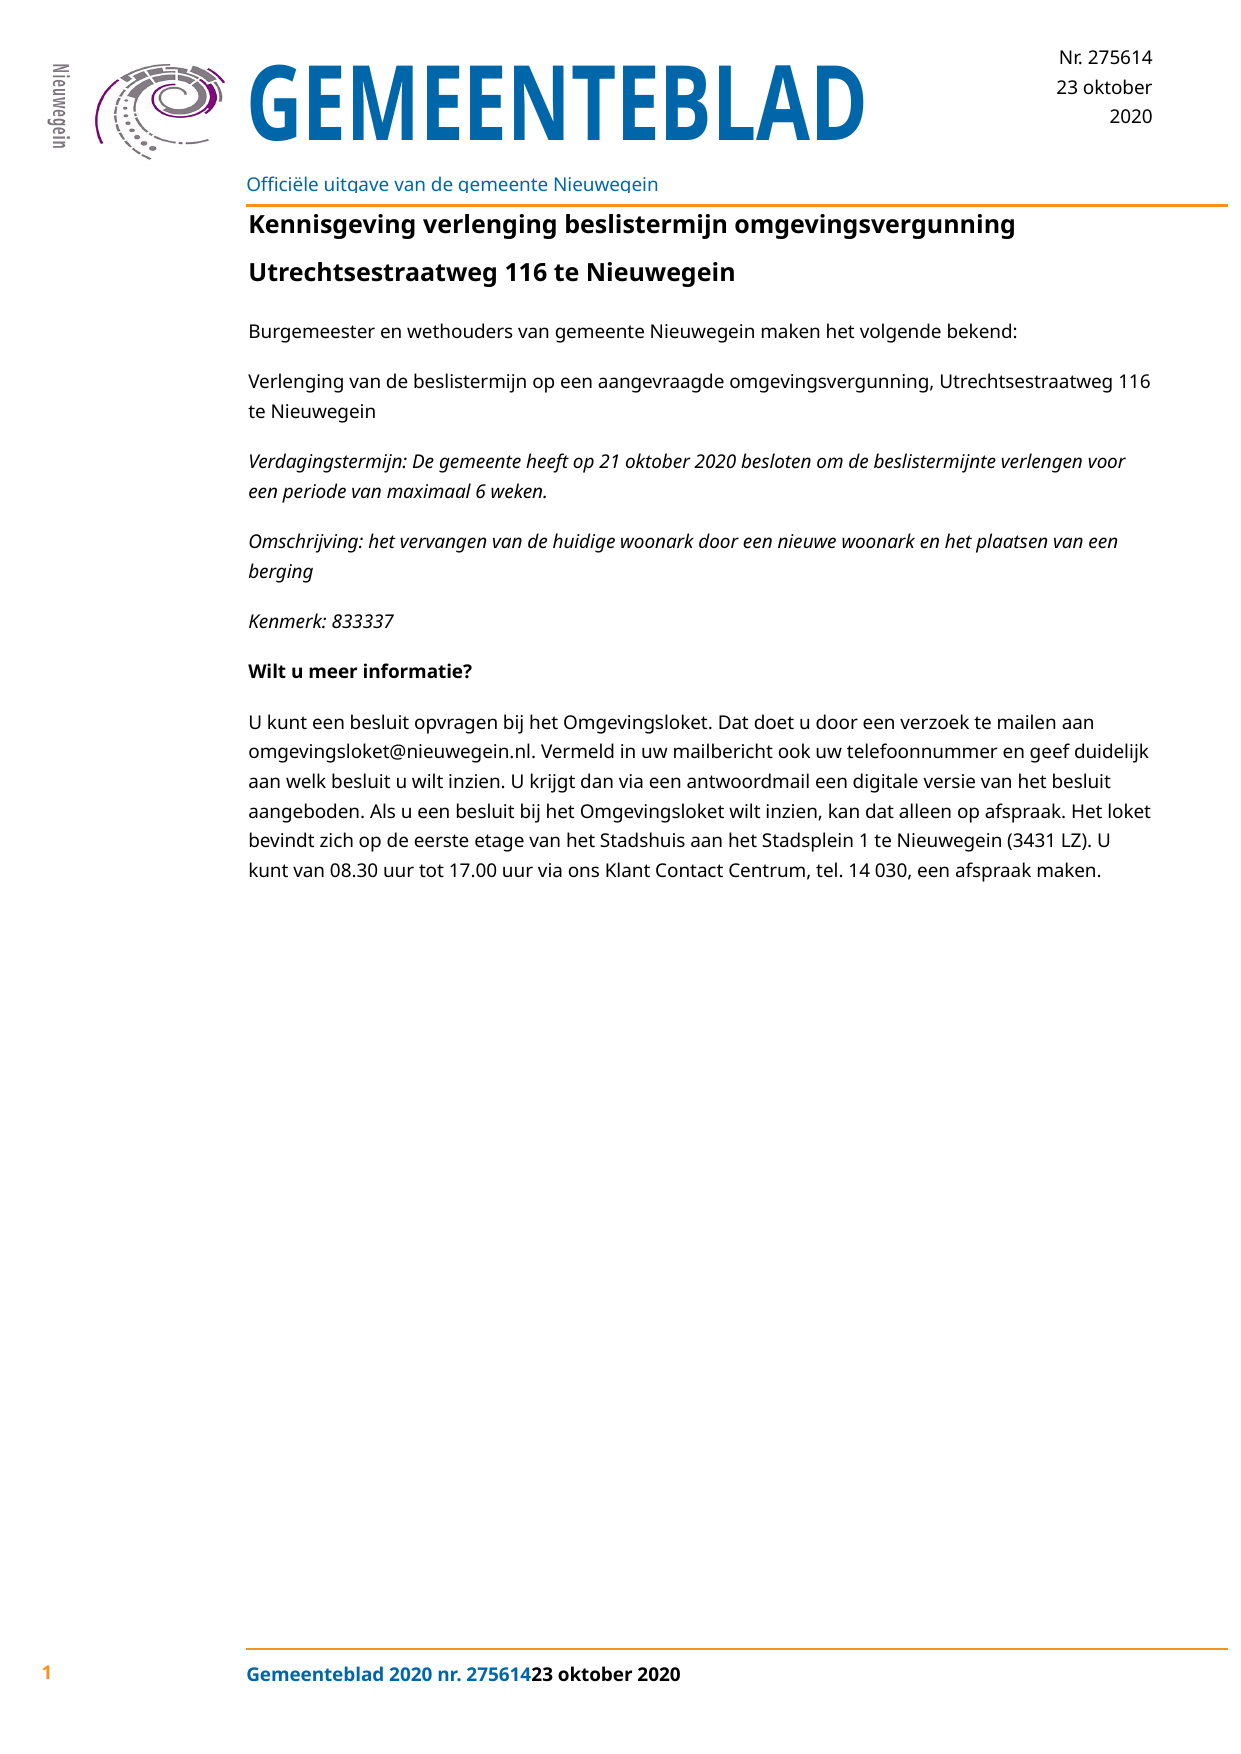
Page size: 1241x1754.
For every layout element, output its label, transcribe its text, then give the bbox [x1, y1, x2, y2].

text U kunt een besluit opvragen bij het Omgevingsloket. Dat doet u door een verzoek te mailen aan omgevingsloket@nieuwegein.nl. Vermeld in uw mailbericht ook uw telefoonnummer en geef duidelijk aan welk besluit u wilt inzien. U krijgt dan via een antwoordmail een digitale versie van het besluit aangeboden. Als u een besluit bij het Omgevingsloket wilt inzien, kan dat alleen op afspraak. Het loket bevindt zich op de eerste etage van het Stadshuis aan het Stadsplein 1 te Nieuwegein (3431 LZ). U kunt van 08.30 uur tot 17.00 uur via ons Klant Contact Centrum, tel. 14 030, een afspraak maken. [248, 709, 1152, 883]
text Omschrijving: het vervangen van de huidige woonark door een nieuwe woonark en het plaatsen van een berging [248, 528, 1152, 584]
text Verdagingstermijn: De gemeente heeft op 21 oktober 2020 besloten om de beslistermijnte verlengen voor een periode van maximaal 6 weken. [248, 448, 1152, 504]
text Burgemeester en wethouders van gemeente Nieuwegein maken het volgende bekend: [248, 318, 1152, 344]
picture [41, 47, 231, 172]
text Verlenging van de beslistermijn op een aangevraagde omgevingsvergunning, Utrechtsestraatweg 116 te Nieuwegein [248, 368, 1152, 424]
text Wilt u meer informatie? [248, 659, 1152, 684]
text Kennisgeving verlenging beslistermijn omgevingsvergunning Utrechtsestraatweg 116 te Nieuwegein [248, 207, 1152, 288]
text Kenmerk: 833337 [248, 608, 1152, 634]
